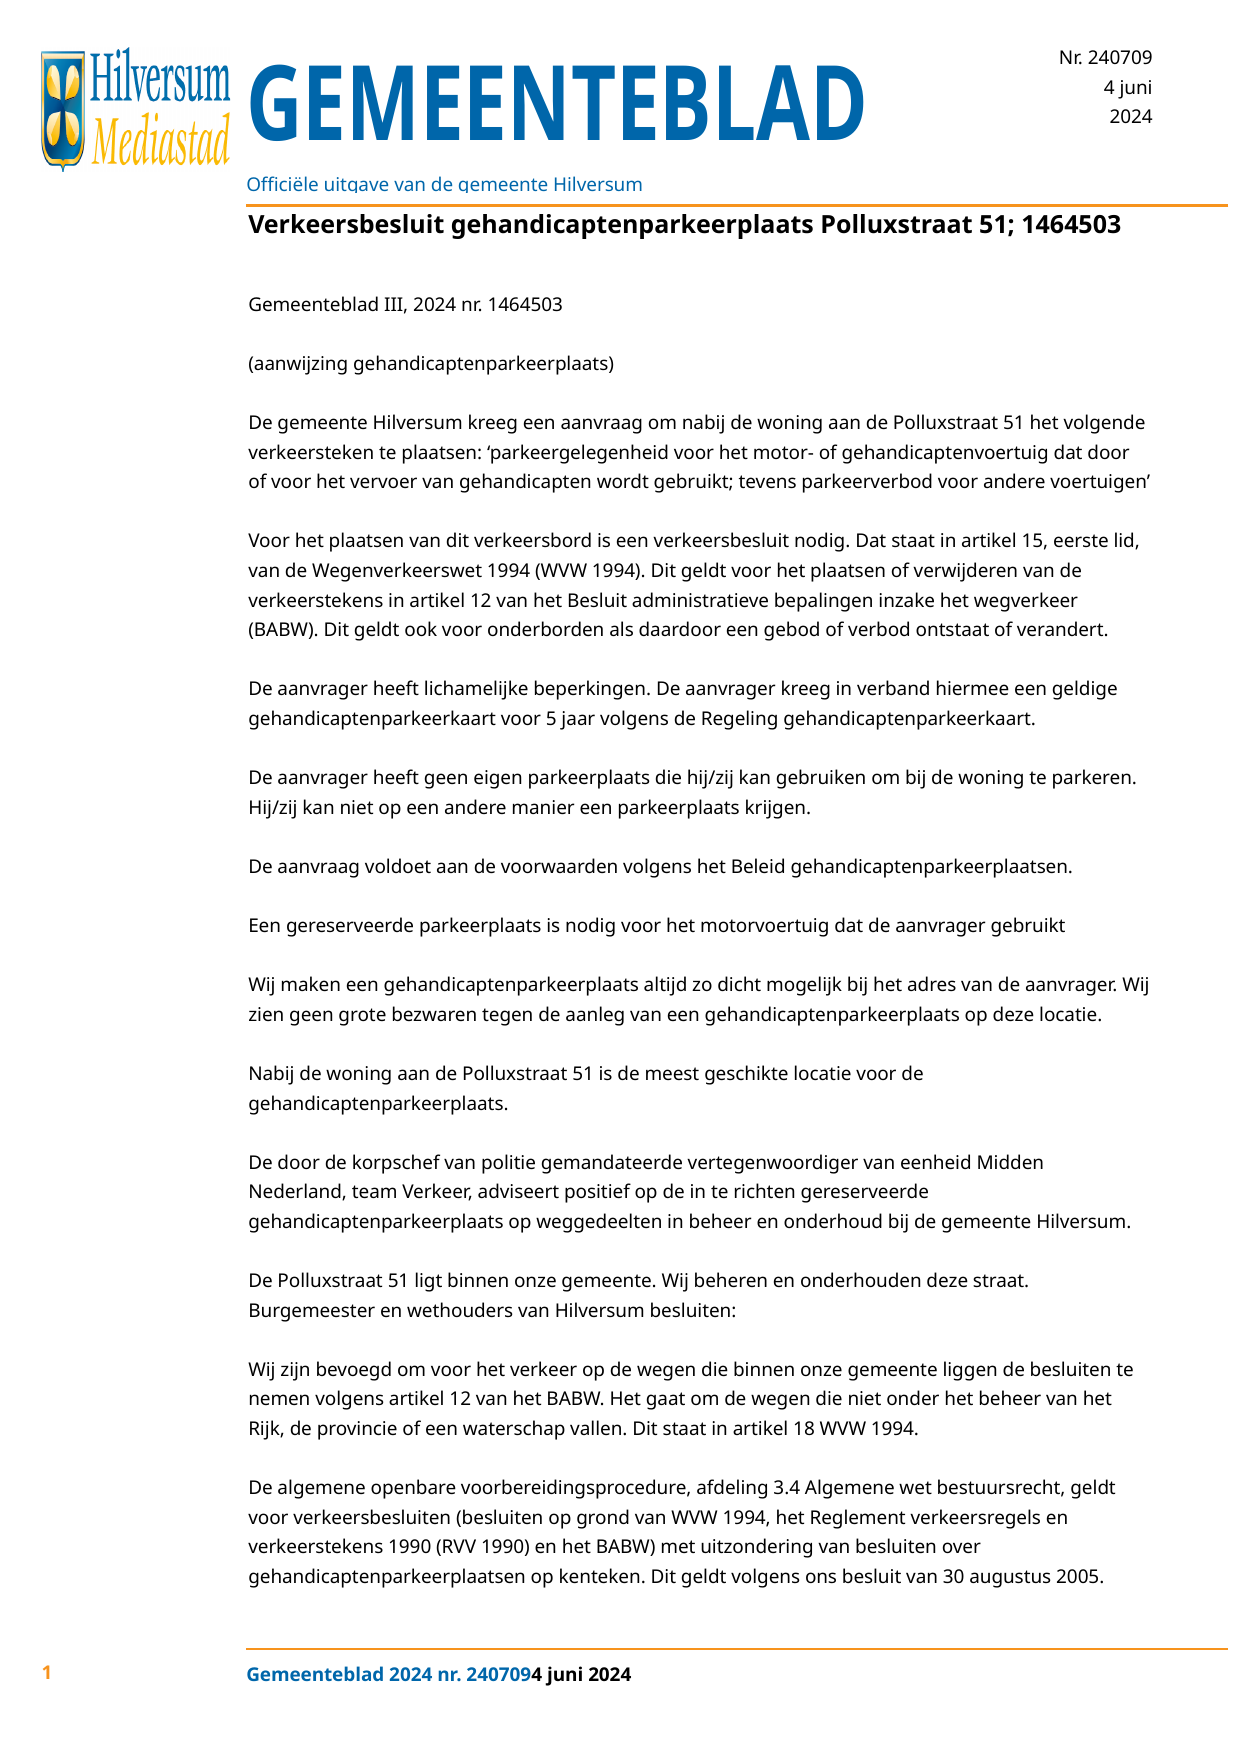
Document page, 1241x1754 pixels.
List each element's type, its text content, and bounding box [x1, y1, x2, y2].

text Wij maken een gehandicaptenparkeerplaats altijd zo dicht mogelijk bij het adres van de aanvrager. Wij zien geen grote bezwaren tegen de aanleg van een gehandicaptenparkeerplaats op deze locatie. [248, 971, 1152, 1027]
text gehandicaptenparkeerplaats op weggedeelten in beheer en onderhoud bij de gemeente Hilversum. [248, 1208, 1152, 1234]
text De aanvrager heeft lichamelijke beperkingen. De aanvrager kreeg in verband hiermee een geldige gehandicaptenparkeerkaart voor 5 jaar volgens de Regeling gehandicaptenparkeerkaart. [248, 676, 1152, 731]
text Verkeersbesluit gehandicaptenparkeerplaats Polluxstraat 51; 1464503 [248, 207, 1152, 241]
text Een gereserveerde parkeerplaats is nodig voor het motorvoertuig dat de aanvrager gebruikt [248, 912, 1152, 938]
text (aanwijzing gehandicaptenparkeerplaats) [248, 350, 1152, 376]
text De door de korpschef van politie gemandateerde vertegenwoordiger van eenheid Midden [248, 1149, 1152, 1175]
text Gemeenteblad III, 2024 nr. 1464503 [248, 291, 1152, 317]
text De aanvraag voldoet aan de voorwaarden volgens het Beleid gehandicaptenparkeerplaatsen. [248, 853, 1152, 879]
text De gemeente Hilversum kreeg een aanvraag om nabij de woning aan de Polluxstraat 51 het volgende verkeersteken te plaatsen: ‘parkeergelegenheid voor het motor- of gehandicaptenvoertuig dat door of voor het vervoer van gehandicapten wordt gebruikt; tevens parkeerverbod voor andere voertuigen’ [248, 409, 1152, 494]
text Nederland, team Verkeer, adviseert positief op de in te richten gereserveerde [248, 1178, 1152, 1204]
text De aanvrager heeft geen eigen parkeerplaats die hij/zij kan gebruiken om bij de woning te parkeren. Hij/zij kan niet op een andere manier een parkeerplaats krijgen. [248, 764, 1152, 820]
text Burgemeester en wethouders van Hilversum besluiten: [248, 1297, 1152, 1323]
text Voor het plaatsen van dit verkeersbord is een verkeersbesluit nodig. Dat staat in artikel 15, eerste lid, van de Wegenverkeerswet 1994 (WVW 1994). Dit geldt voor het plaatsen of verwijderen van de verkeerstekens in artikel 12 van het Besluit administratieve bepalingen inzake het wegverkeer (BABW). Dit geldt ook voor onderborden als daardoor een gebod of verbod ontstaat of verandert. [248, 528, 1152, 642]
text De algemene openbare voorbereidingsprocedure, afdeling 3.4 Algemene wet bestuursrecht, geldt voor verkeersbesluiten (besluiten op grond van WVW 1994, het Reglement verkeersregels en verkeerstekens 1990 (RVV 1990) en het BABW) met uitzondering van besluiten over gehandicaptenparkeerplaatsen op kenteken. Dit geldt volgens ons besluit van 30 augustus 2005. [248, 1474, 1152, 1589]
picture [41, 47, 231, 172]
text Nabij de woning aan de Polluxstraat 51 is de meest geschikte locatie voor de gehandicaptenparkeerplaats. [248, 1060, 1152, 1116]
text Wij zijn bevoegd om voor het verkeer op de wegen die binnen onze gemeente liggen de besluiten te nemen volgens artikel 12 van het BABW. Het gaat om de wegen die niet onder het beheer van het Rijk, de provincie of een waterschap vallen. Dit staat in artikel 18 WVW 1994. [248, 1356, 1152, 1441]
text De Polluxstraat 51 ligt binnen onze gemeente. Wij beheren en onderhouden deze straat. [248, 1267, 1152, 1293]
